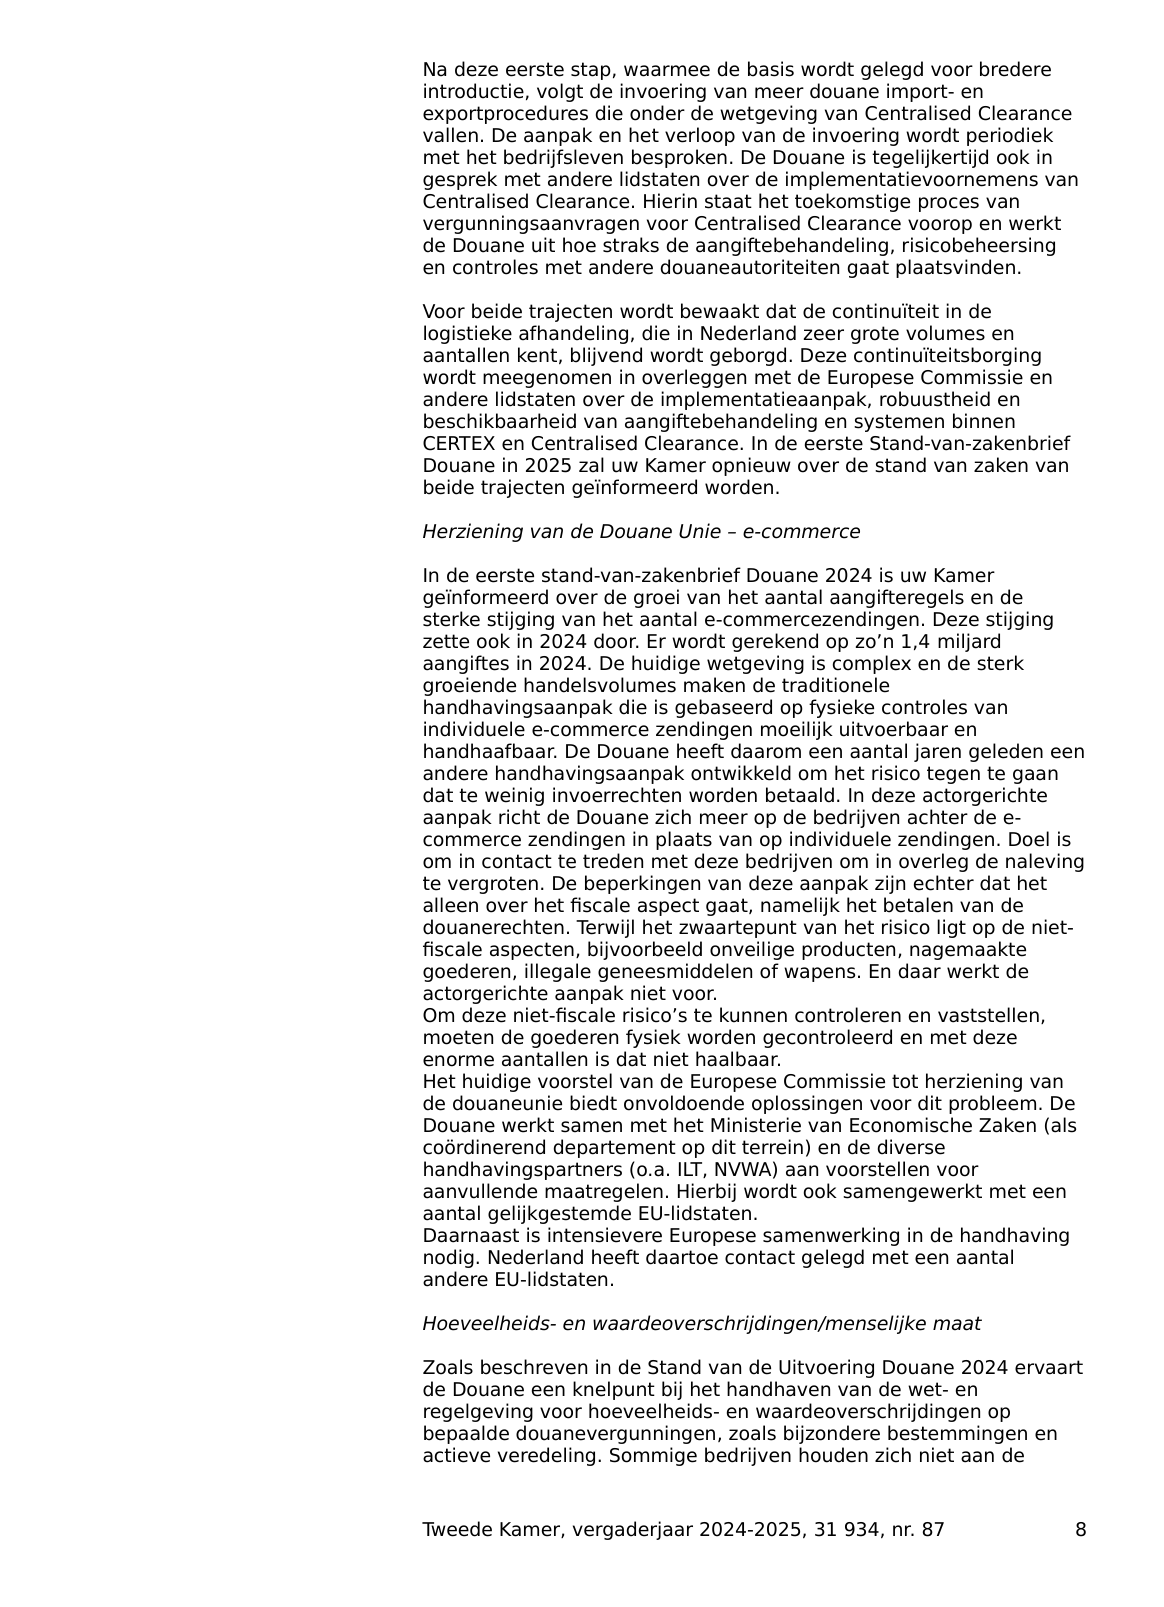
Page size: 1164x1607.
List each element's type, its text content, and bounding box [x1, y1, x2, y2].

subtitle Herziening van de Douane Unie – e-commerce [422, 521, 1087, 543]
text Daarnaast is intensievere Europese samenwerking in de handhaving nodig. Nederland heeft daartoe contact gelegd met een aantal andere EU-lidstaten. [422, 1224, 1087, 1291]
text Om deze niet-fiscale risico’s te kunnen controleren en vaststellen, moeten de goederen fysiek worden gecontroleerd en met deze enorme aantallen is dat niet haalbaar. [422, 1005, 1087, 1071]
text Na deze eerste stap, waarmee de basis wordt gelegd voor bredere introductie, volgt de invoering van meer douane import- en exportprocedures die onder de wetgeving van Centralised Clearance vallen. De aanpak en het verloop van de invoering wordt periodiek met het bedrijfsleven besproken. De Douane is tegelijkertijd ook in gesprek met andere lidstaten over de implementatievoornemens van Centralised Clearance. Hierin staat het toekomstige proces van vergunningsaanvragen voor Centralised Clearance voorop en werkt de Douane uit hoe straks de aangiftebehandeling, risicobeheersing en controles met andere douaneautoriteiten gaat plaatsvinden. [422, 59, 1087, 279]
text In de eerste stand-van-zakenbrief Douane 2024 is uw Kamer geïnformeerd over de groei van het aantal aangifteregels en de sterke stijging van het aantal e-commercezendingen. Deze stijging zette ook in 2024 door. Er wordt gerekend op zo’n 1,4 miljard aangiftes in 2024. De huidige wetgeving is complex en de sterk groeiende handelsvolumes maken de traditionele handhavingsaanpak die is gebaseerd op fysieke controles van individuele e-commerce zendingen moeilijk uitvoerbaar en handhaafbaar. De Douane heeft daarom een aantal jaren geleden een andere handhavingsaanpak ontwikkeld om het risico tegen te gaan dat te weinig invoerrechten worden betaald. In deze actorgerichte aanpak richt de Douane zich meer op de bedrijven achter de e-commerce zendingen in plaats van op individuele zendingen. Doel is om in contact te treden met deze bedrijven om in overleg de naleving te vergroten. De beperkingen van deze aanpak zijn echter dat het alleen over het fiscale aspect gaat, namelijk het betalen van de douanerechten. Terwijl het zwaartepunt van het risico ligt op de niet-fiscale aspecten, bijvoorbeeld onveilige producten, nagemaakte goederen, illegale geneesmiddelen of wapens. En daar werkt de actorgerichte aanpak niet voor. [422, 565, 1087, 1005]
text Zoals beschreven in de Stand van de Uitvoering Douane 2024 ervaart de Douane een knelpunt bij het handhaven van de wet- en regelgeving voor hoeveelheids- en waardeoverschrijdingen op bepaalde douanevergunningen, zoals bijzondere bestemmingen en actieve veredeling. Sommige bedrijven houden zich niet aan de [422, 1357, 1087, 1467]
text Het huidige voorstel van de Europese Commissie tot herziening van de douaneunie biedt onvoldoende oplossingen voor dit probleem. De Douane werkt samen met het Ministerie van Economische Zaken (als coördinerend departement op dit terrein) en de diverse handhavingspartners (o.a. ILT, NVWA) aan voorstellen voor aanvullende maatregelen. Hierbij wordt ook samengewerkt met een aantal gelijkgestemde EU-lidstaten. [422, 1071, 1087, 1224]
subtitle Hoeveelheids- en waardeoverschrijdingen/menselijke maat [422, 1313, 1087, 1335]
text Voor beide trajecten wordt bewaakt dat de continuïteit in de logistieke afhandeling, die in Nederland zeer grote volumes en aantallen kent, blijvend wordt geborgd. Deze continuïteitsborging wordt meegenomen in overleggen met de Europese Commissie en andere lidstaten over de implementatieaanpak, robuustheid en beschikbaarheid van aangiftebehandeling en systemen binnen CERTEX en Centralised Clearance. In de eerste Stand-van-zakenbrief Douane in 2025 zal uw Kamer opnieuw over de stand van zaken van beide trajecten geïnformeerd worden. [422, 301, 1087, 499]
